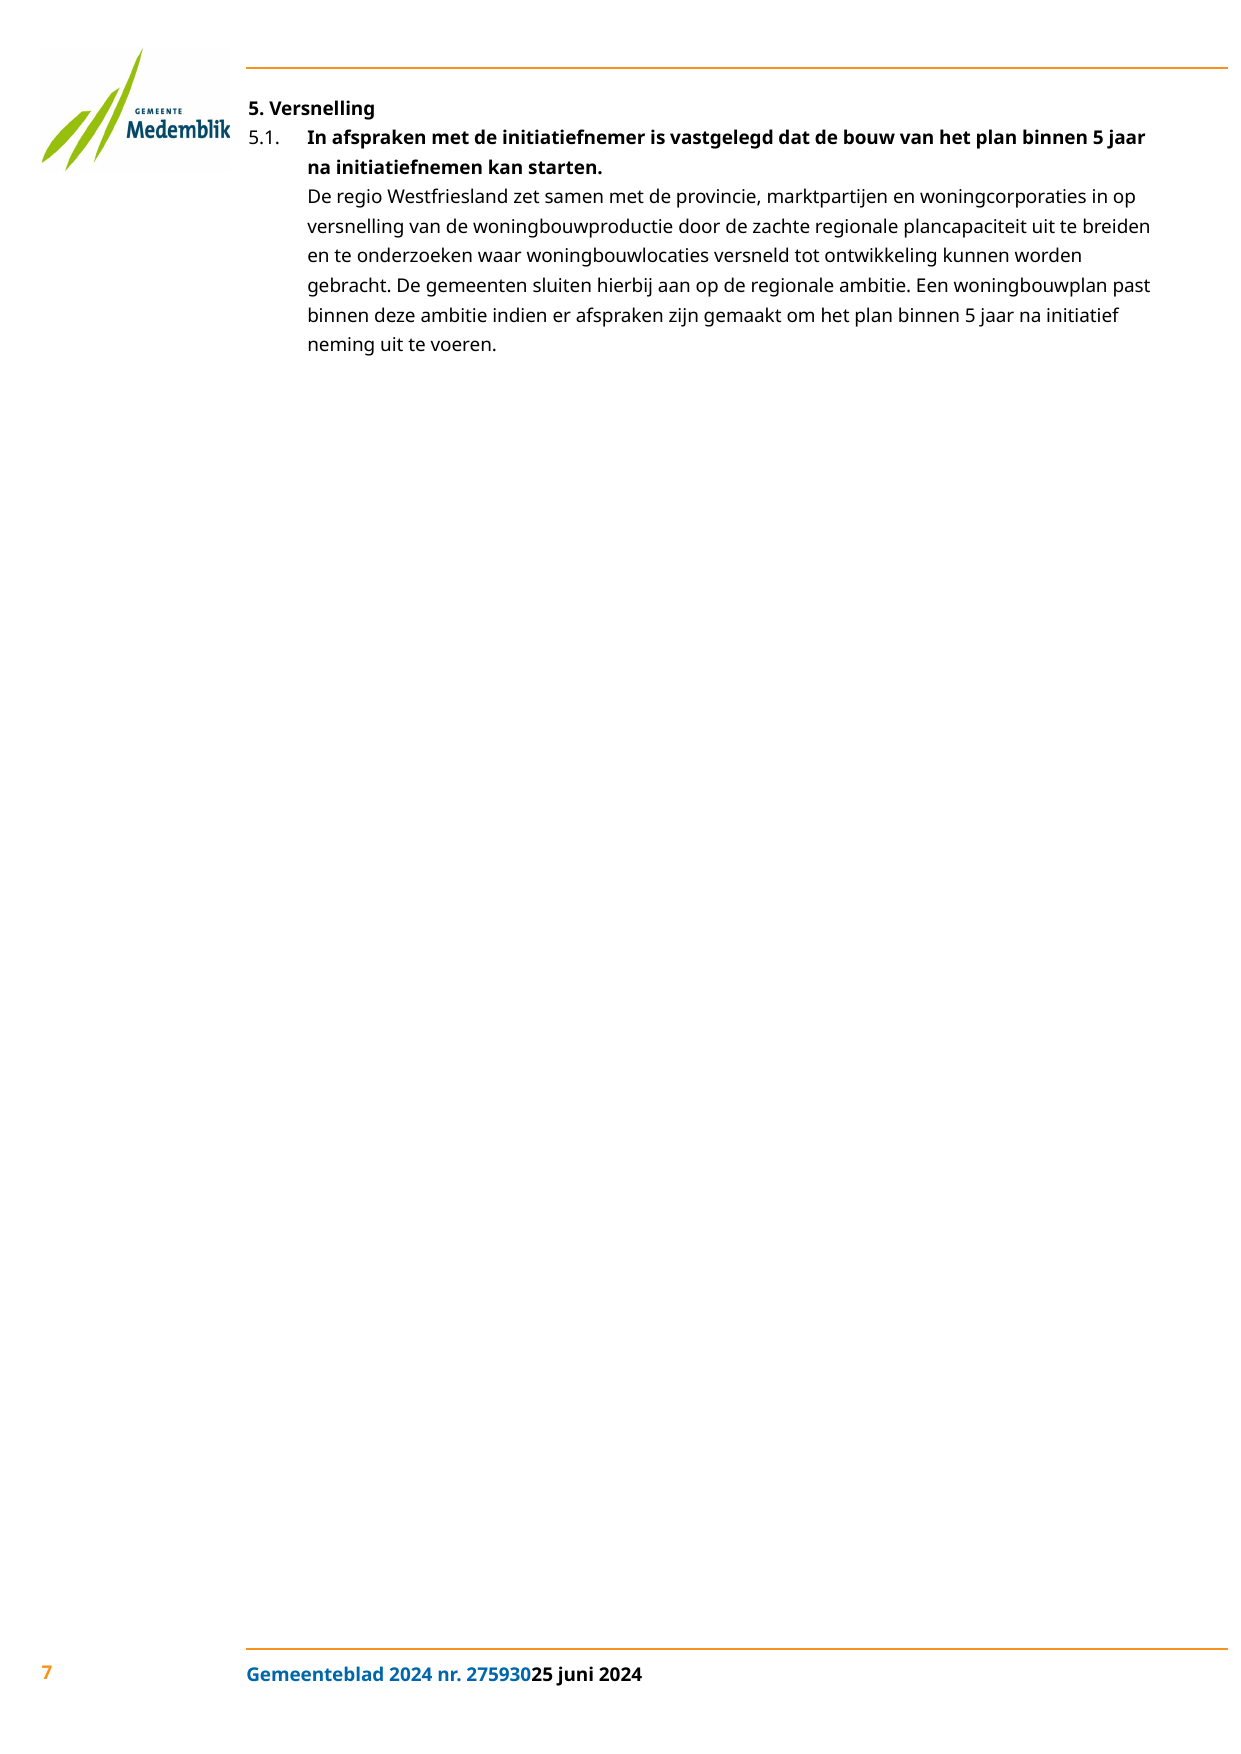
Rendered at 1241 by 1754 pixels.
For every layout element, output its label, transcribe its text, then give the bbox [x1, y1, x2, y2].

picture [41, 47, 231, 172]
list De regio Westfriesland zet samen met de provincie, marktpartijen en woningcorporaties in op versnelling van de woningbouwproductie door de zachte regionale plancapaciteit uit te breiden en te onderzoeken waar woningbouwlocaties versneld tot ontwikkeling kunnen worden gebracht. De gemeenten sluiten hierbij aan op de regionale ambitie. Een woningbouwplan past binnen deze ambitie indien er afspraken zijn gemaakt om het plan binnen 5 jaar na initiatief neming uit te voeren. [248, 183, 1152, 357]
text 5. Versnelling [248, 95, 1152, 121]
list In afspraken met de initiatiefnemer is vastgelegd dat de bouw van het plan binnen 5 jaar na initiatiefnemen kan starten. [248, 124, 1152, 180]
